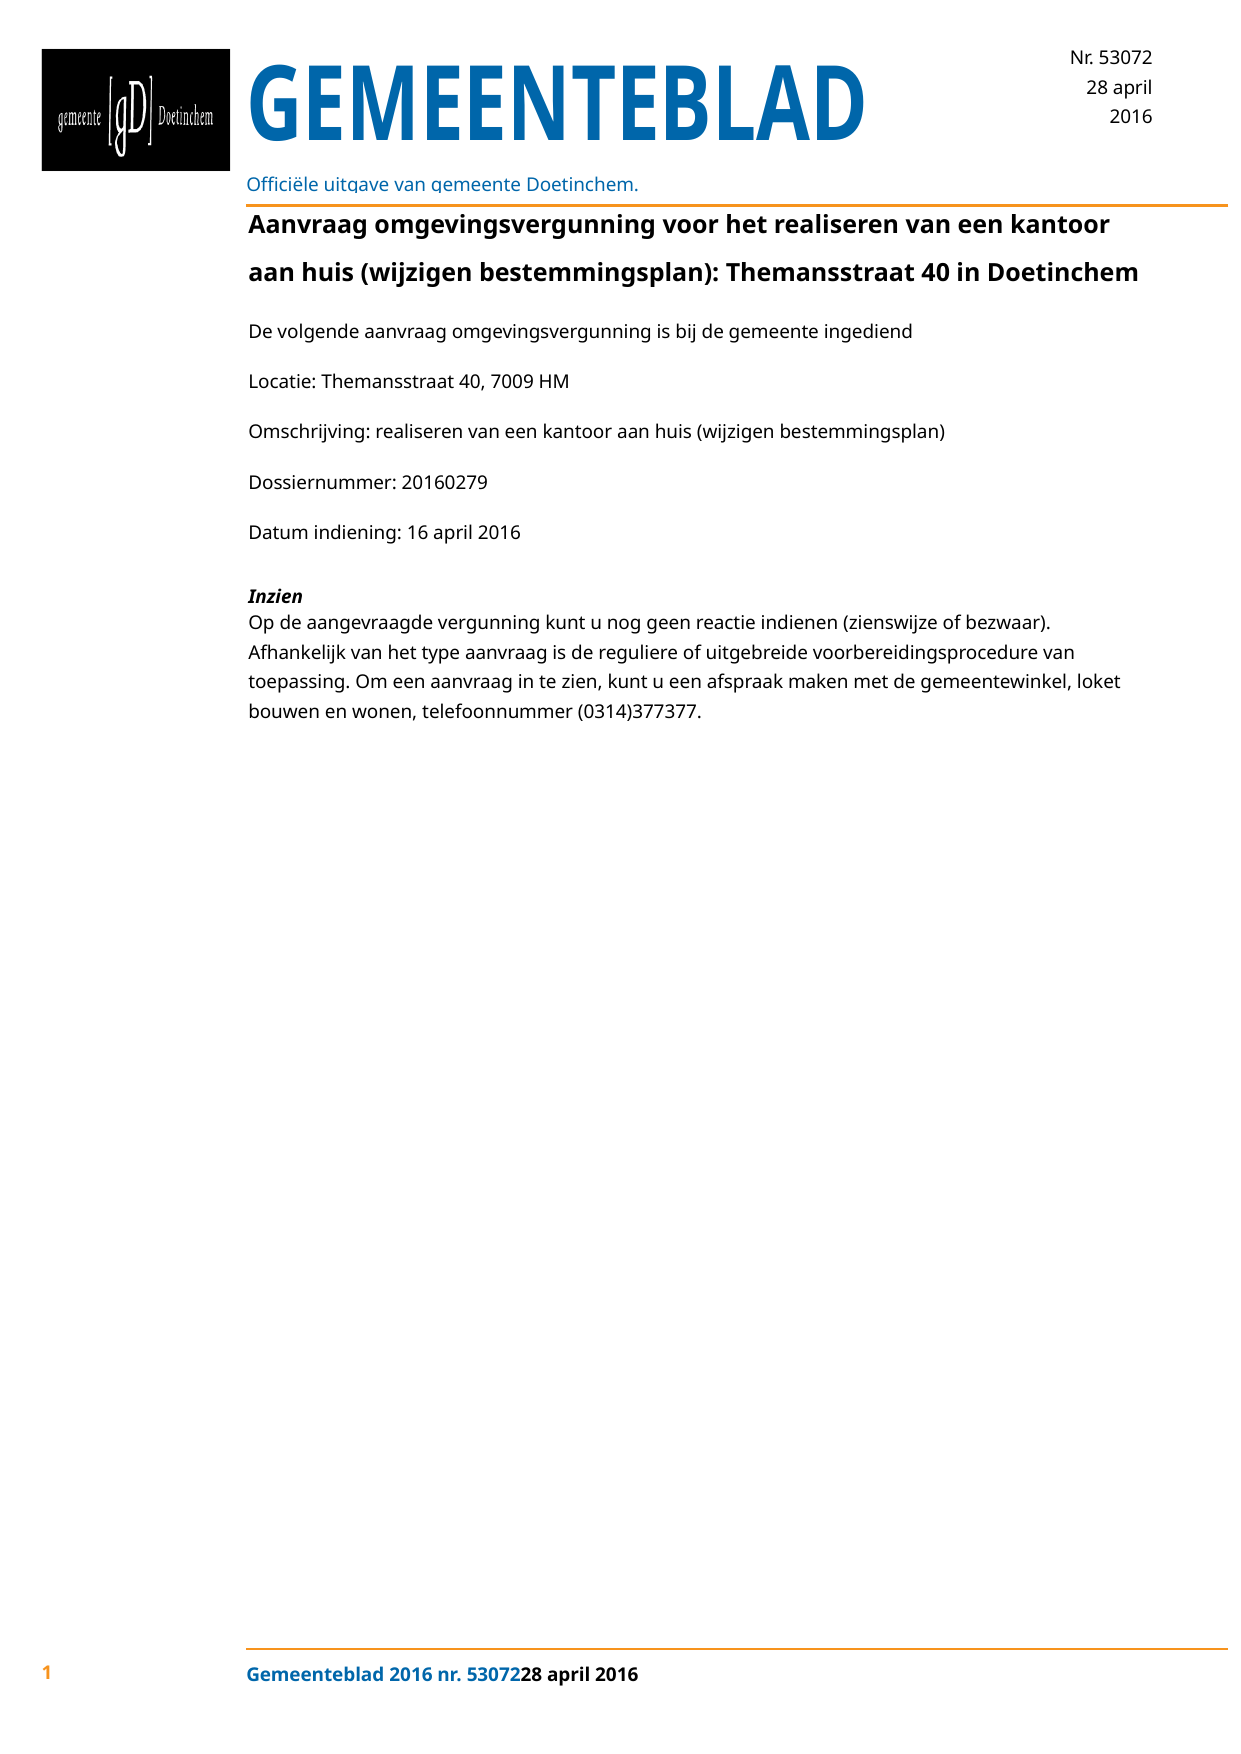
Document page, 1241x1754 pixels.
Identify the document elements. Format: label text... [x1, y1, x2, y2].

text Omschrijving: realiseren van een kantoor aan huis (wijzigen bestemmingsplan) [248, 419, 1152, 444]
text Inzien [248, 583, 1152, 609]
text Aanvraag omgevingsvergunning voor het realiseren van een kantoor aan huis (wijzigen bestemmingsplan): Themansstraat 40 in Doetinchem [248, 207, 1152, 288]
text De volgende aanvraag omgevingsvergunning is bij de gemeente ingediend [248, 318, 1152, 344]
picture [41, 47, 231, 172]
text Locatie: Themansstraat 40, 7009 HM [248, 368, 1152, 394]
text Datum indiening: 16 april 2016 [248, 519, 1152, 545]
text Op de aangevraagde vergunning kunt u nog geen reactie indienen (zienswijze of bezwaar). Afhankelijk van het type aanvraag is de reguliere of uitgebreide voorbereidingsprocedure van toepassing. Om een aanvraag in te zien, kunt u een afspraak maken met de gemeentewinkel, loket bouwen en wonen, telefoonnummer (0314)377377. [248, 609, 1152, 724]
text Dossiernummer: 20160279 [248, 469, 1152, 495]
